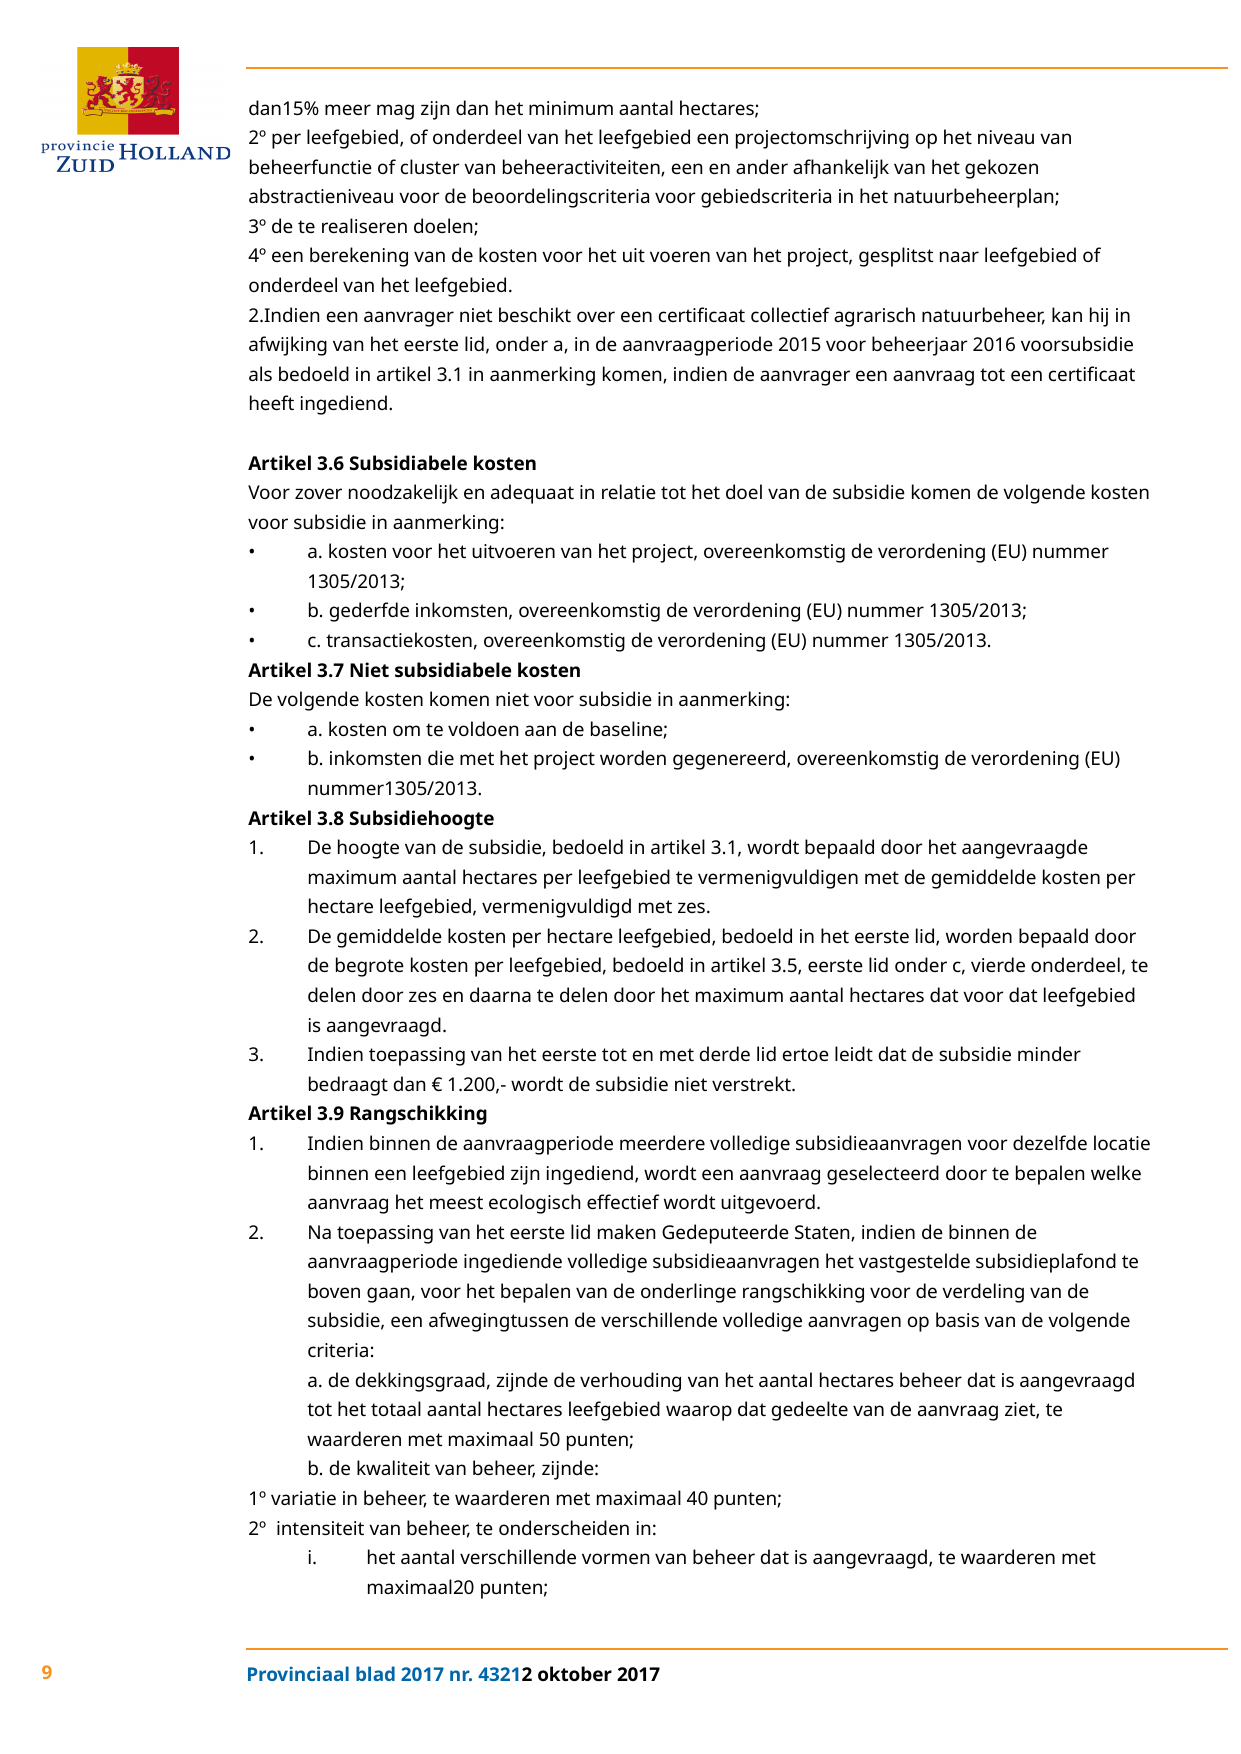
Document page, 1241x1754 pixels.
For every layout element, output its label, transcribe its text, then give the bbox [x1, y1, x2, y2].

text De volgende kosten komen niet voor subsidie in aanmerking: [248, 686, 1152, 712]
list Indien binnen de aanvraagperiode meerdere volledige subsidieaanvragen voor dezelfde locatie binnen een leefgebied zijn ingediend, wordt een aanvraag geselecteerd door te bepalen welke aanvraag het meest ecologisch effectief wordt uitgevoerd. [248, 1130, 1152, 1215]
text 2º per leefgebied, of onderdeel van het leefgebied een projectomschrijving op het niveau van beheerfunctie of cluster van beheeractiviteiten, een en ander afhankelijk van het gekozen abstractieniveau voor de beoordelingscriteria voor gebiedscriteria in het natuurbeheerplan; [248, 124, 1152, 209]
text 4º een berekening van de kosten voor het uit voeren van het project, gesplitst naar leefgebied of onderdeel van het leefgebied. [248, 243, 1152, 298]
list b. de kwaliteit van beheer, zijnde: [248, 1456, 1152, 1481]
text Artikel 3.6 Subsidiabele kosten [248, 450, 1152, 476]
text 2.Indien een aanvrager niet beschikt over een certificaat collectief agrarisch natuurbeheer, kan hij in afwijking van het eerste lid, onder a, in de aanvraagperiode 2015 voor beheerjaar 2016 voorsubsidie als bedoeld in artikel 3.1 in aanmerking komen, indien de aanvrager een aanvraag tot een certificaat heeft ingediend. [248, 302, 1152, 416]
list a. de dekkingsgraad, zijnde de verhouding van het aantal hectares beheer dat is aangevraagd tot het totaal aantal hectares leefgebied waarop dat gedeelte van de aanvraag ziet, te waarderen met maximaal 50 punten; [248, 1367, 1152, 1452]
text Voor zover noodzakelijk en adequaat in relatie tot het doel van de subsidie komen de volgende kosten voor subsidie in aanmerking: [248, 479, 1152, 535]
text 3º de te realiseren doelen; [248, 213, 1152, 239]
list b. gederfde inkomsten, overeenkomstig de verordening (EU) nummer 1305/2013; [248, 598, 1152, 623]
list De hoogte van de subsidie, bedoeld in artikel 3.1, wordt bepaald door het aangevraagde maximum aantal hectares per leefgebied te vermenigvuldigen met de gemiddelde kosten per hectare leefgebied, vermenigvuldigd met zes. [248, 834, 1152, 919]
list het aantal verschillende vormen van beheer dat is aangevraagd, te waarderen met maximaal20 punten; [307, 1544, 1152, 1600]
list Na toepassing van het eerste lid maken Gedeputeerde Staten, indien de binnen de aanvraagperiode ingediende volledige subsidieaanvragen het vastgestelde subsidieplafond te boven gaan, voor het bepalen van de onderlinge rangschikking voor de verdeling van de subsidie, een afwegingtussen de verschillende volledige aanvragen op basis van de volgende criteria: [248, 1219, 1152, 1363]
list Indien toepassing van het eerste tot en met derde lid ertoe leidt dat de subsidie minder bedraagt dan € 1.200,- wordt de subsidie niet verstrekt. [248, 1041, 1152, 1097]
text Artikel 3.7 Niet subsidiabele kosten [248, 657, 1152, 683]
text Artikel 3.8 Subsidiehoogte [248, 805, 1152, 831]
list De gemiddelde kosten per hectare leefgebied, bedoeld in het eerste lid, worden bepaald door de begrote kosten per leefgebied, bedoeld in artikel 3.5, eerste lid onder c, vierde onderdeel, te delen door zes en daarna te delen door het maximum aantal hectares dat voor dat leefgebied is aangevraagd. [248, 923, 1152, 1038]
list a. kosten voor het uitvoeren van het project, overeenkomstig de verordening (EU) nummer 1305/2013; [248, 538, 1152, 594]
text 2º intensiteit van beheer, te onderscheiden in: [248, 1515, 1152, 1541]
list c. transactiekosten, overeenkomstig de verordening (EU) nummer 1305/2013. [248, 627, 1152, 653]
list a. kosten om te voldoen aan de baseline; [248, 716, 1152, 742]
picture [41, 47, 231, 172]
text 1º variatie in beheer, te waarderen met maximaal 40 punten; [248, 1485, 1152, 1511]
text Artikel 3.9 Rangschikking [248, 1101, 1152, 1126]
text dan15% meer mag zijn dan het minimum aantal hectares; [248, 95, 1152, 121]
list b. inkomsten die met het project worden gegenereerd, overeenkomstig de verordening (EU) nummer1305/2013. [248, 746, 1152, 801]
